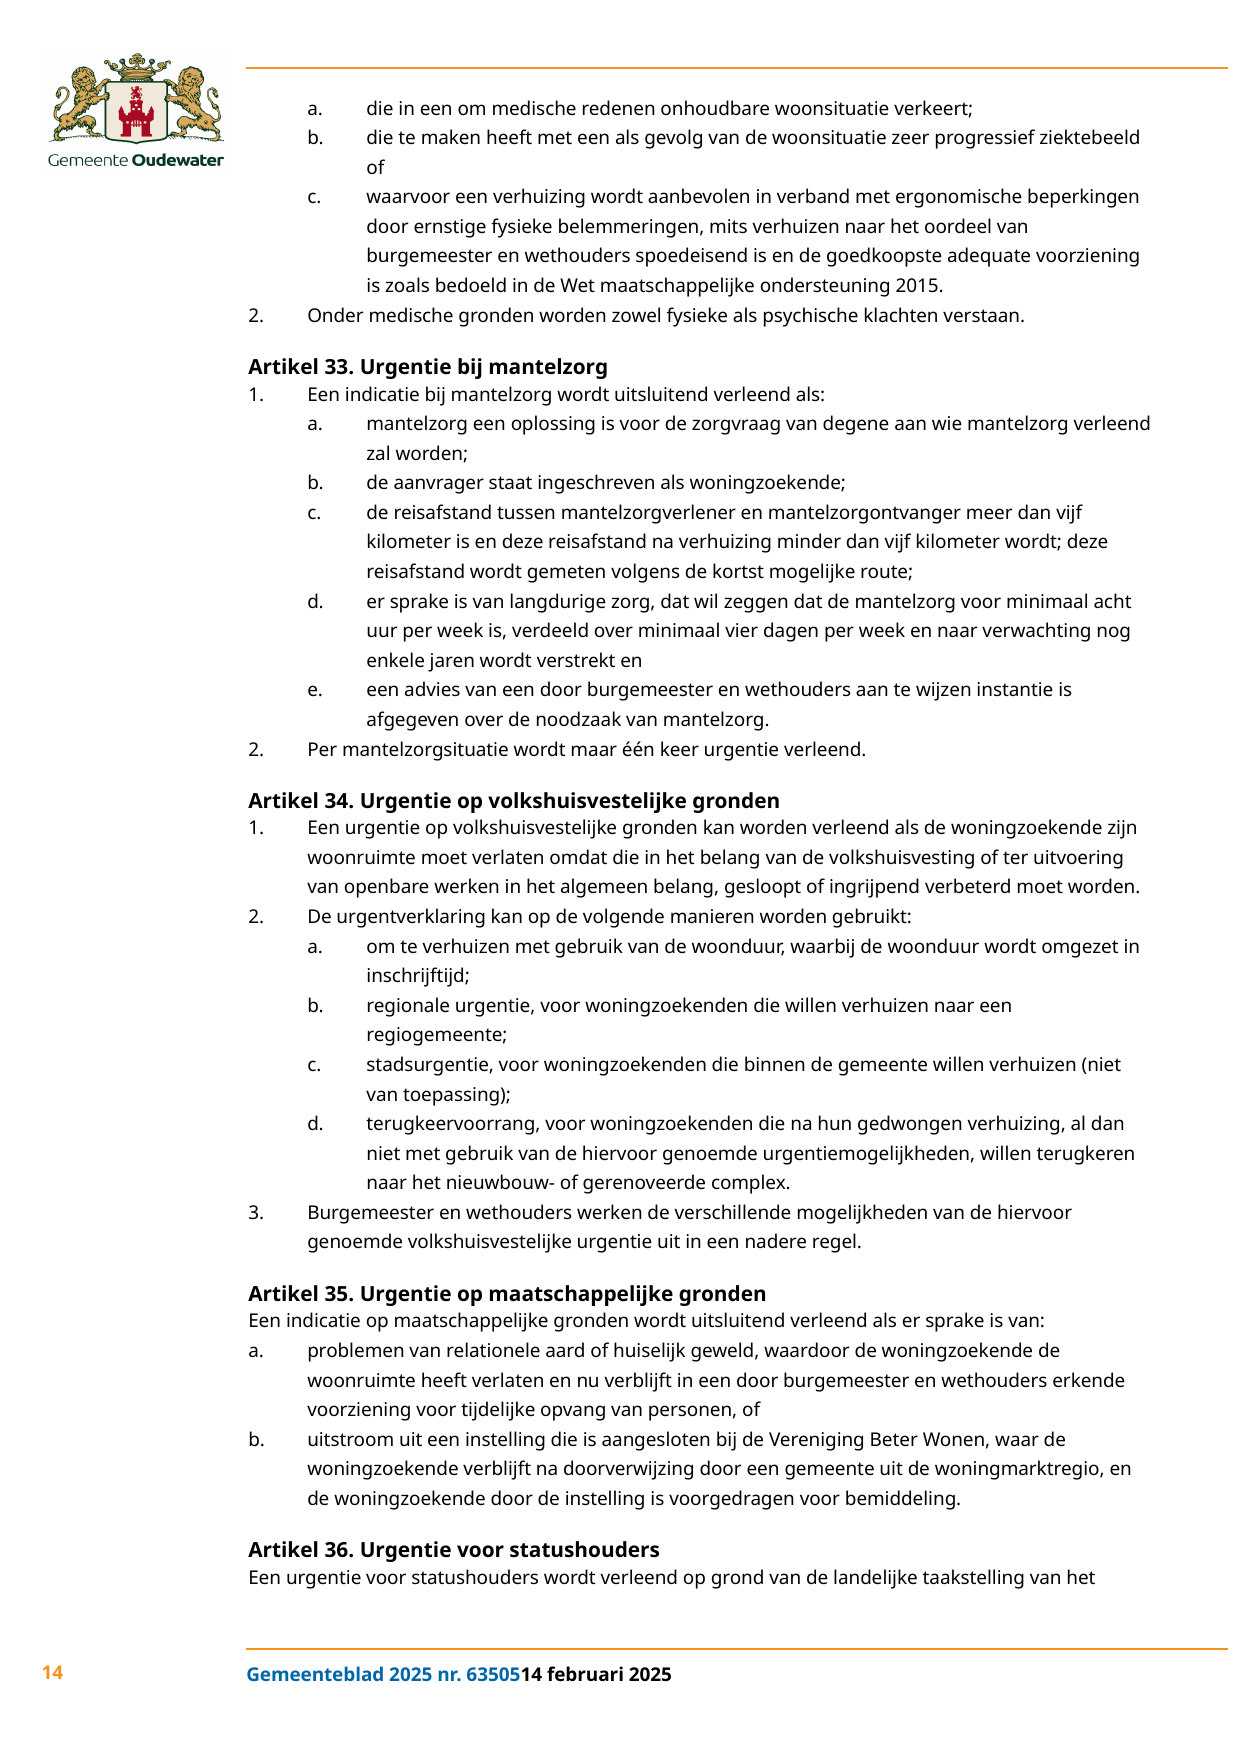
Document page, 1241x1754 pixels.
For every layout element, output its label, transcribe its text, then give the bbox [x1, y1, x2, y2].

list Een indicatie bij mantelzorg wordt uitsluitend verleend als: [248, 381, 1152, 406]
text Een indicatie op maatschappelijke gronden wordt uitsluitend verleend als er sprake is van: [248, 1308, 1152, 1333]
list terugkeervoorrang, voor woningzoekenden die na hun gedwongen verhuizing, al dan niet met gebruik van de hiervoor genoemde urgentiemogelijkheden, willen terugkeren naar het nieuwbouw- of gerenoveerde complex. [307, 1110, 1152, 1195]
list De urgentverklaring kan op de volgende manieren worden gebruikt: [248, 903, 1152, 929]
list die in een om medische redenen onhoudbare woonsituatie verkeert; [307, 95, 1152, 121]
list de aanvrager staat ingeschreven als woningzoekende; [307, 469, 1152, 495]
list Een urgentie op volkshuisvestelijke gronden kan worden verleend als de woningzoekende zijn woonruimte moet verlaten omdat die in het belang van de volkshuisvesting of ter uitvoering van openbare werken in het algemeen belang, gesloopt of ingrijpend verbeterd moet worden. [248, 814, 1152, 899]
list mantelzorg een oplossing is voor de zorgvraag van degene aan wie mantelzorg verleend zal worden; [307, 410, 1152, 466]
text Artikel 34. Urgentie op volkshuisvestelijke gronden [248, 786, 1152, 814]
list uitstroom uit een instelling die is aangesloten bij de Vereniging Beter Wonen, waar de woningzoekende verblijft na doorverwijzing door een gemeente uit de woningmarktregio, en de woningzoekende door de instelling is voorgedragen voor bemiddeling. [248, 1426, 1152, 1511]
list Per mantelzorgsituatie wordt maar één keer urgentie verleend. [248, 736, 1152, 761]
list de reisafstand tussen mantelzorgverlener en mantelzorgontvanger meer dan vijf kilometer is en deze reisafstand na verhuizing minder dan vijf kilometer wordt; deze reisafstand wordt gemeten volgens de kortst mogelijke route; [307, 499, 1152, 584]
list er sprake is van langdurige zorg, dat wil zeggen dat de mantelzorg voor minimaal acht uur per week is, verdeeld over minimaal vier dagen per week en naar verwachting nog enkele jaren wordt verstrekt en [307, 588, 1152, 673]
text Artikel 33. Urgentie bij mantelzorg [248, 352, 1152, 381]
list een advies van een door burgemeester en wethouders aan te wijzen instantie is afgegeven over de noodzaak van mantelzorg. [307, 677, 1152, 732]
list waarvoor een verhuizing wordt aanbevolen in verband met ergonomische beperkingen door ernstige fysieke belemmeringen, mits verhuizen naar het oordeel van burgemeester en wethouders spoedeisend is en de goedkoopste adequate voorziening is zoals bedoeld in de Wet maatschappelijke ondersteuning 2015. [307, 183, 1152, 298]
text Artikel 36. Urgentie voor statushouders [248, 1536, 1152, 1564]
text Artikel 35. Urgentie op maatschappelijke gronden [248, 1279, 1152, 1308]
list die te maken heeft met een als gevolg van de woonsituatie zeer progressief ziektebeeld of [307, 124, 1152, 180]
text Een urgentie voor statushouders wordt verleend op grond van de landelijke taakstelling van het [248, 1564, 1152, 1590]
list om te verhuizen met gebruik van de woonduur, waarbij de woonduur wordt omgezet in inschrijftijd; [307, 933, 1152, 988]
list stadsurgentie, voor woningzoekenden die binnen de gemeente willen verhuizen (niet van toepassing); [307, 1051, 1152, 1107]
list problemen van relationele aard of huiselijk geweld, waardoor de woningzoekende de woonruimte heeft verlaten en nu verblijft in een door burgemeester en wethouders erkende voorziening voor tijdelijke opvang van personen, of [248, 1337, 1152, 1422]
list regionale urgentie, voor woningzoekenden die willen verhuizen naar een regiogemeente; [307, 992, 1152, 1047]
list Burgemeester en wethouders werken de verschillende mogelijkheden van de hiervoor genoemde volkshuisvestelijke urgentie uit in een nadere regel. [248, 1199, 1152, 1254]
picture [41, 47, 231, 172]
list Onder medische gronden worden zowel fysieke als psychische klachten verstaan. [248, 302, 1152, 328]
